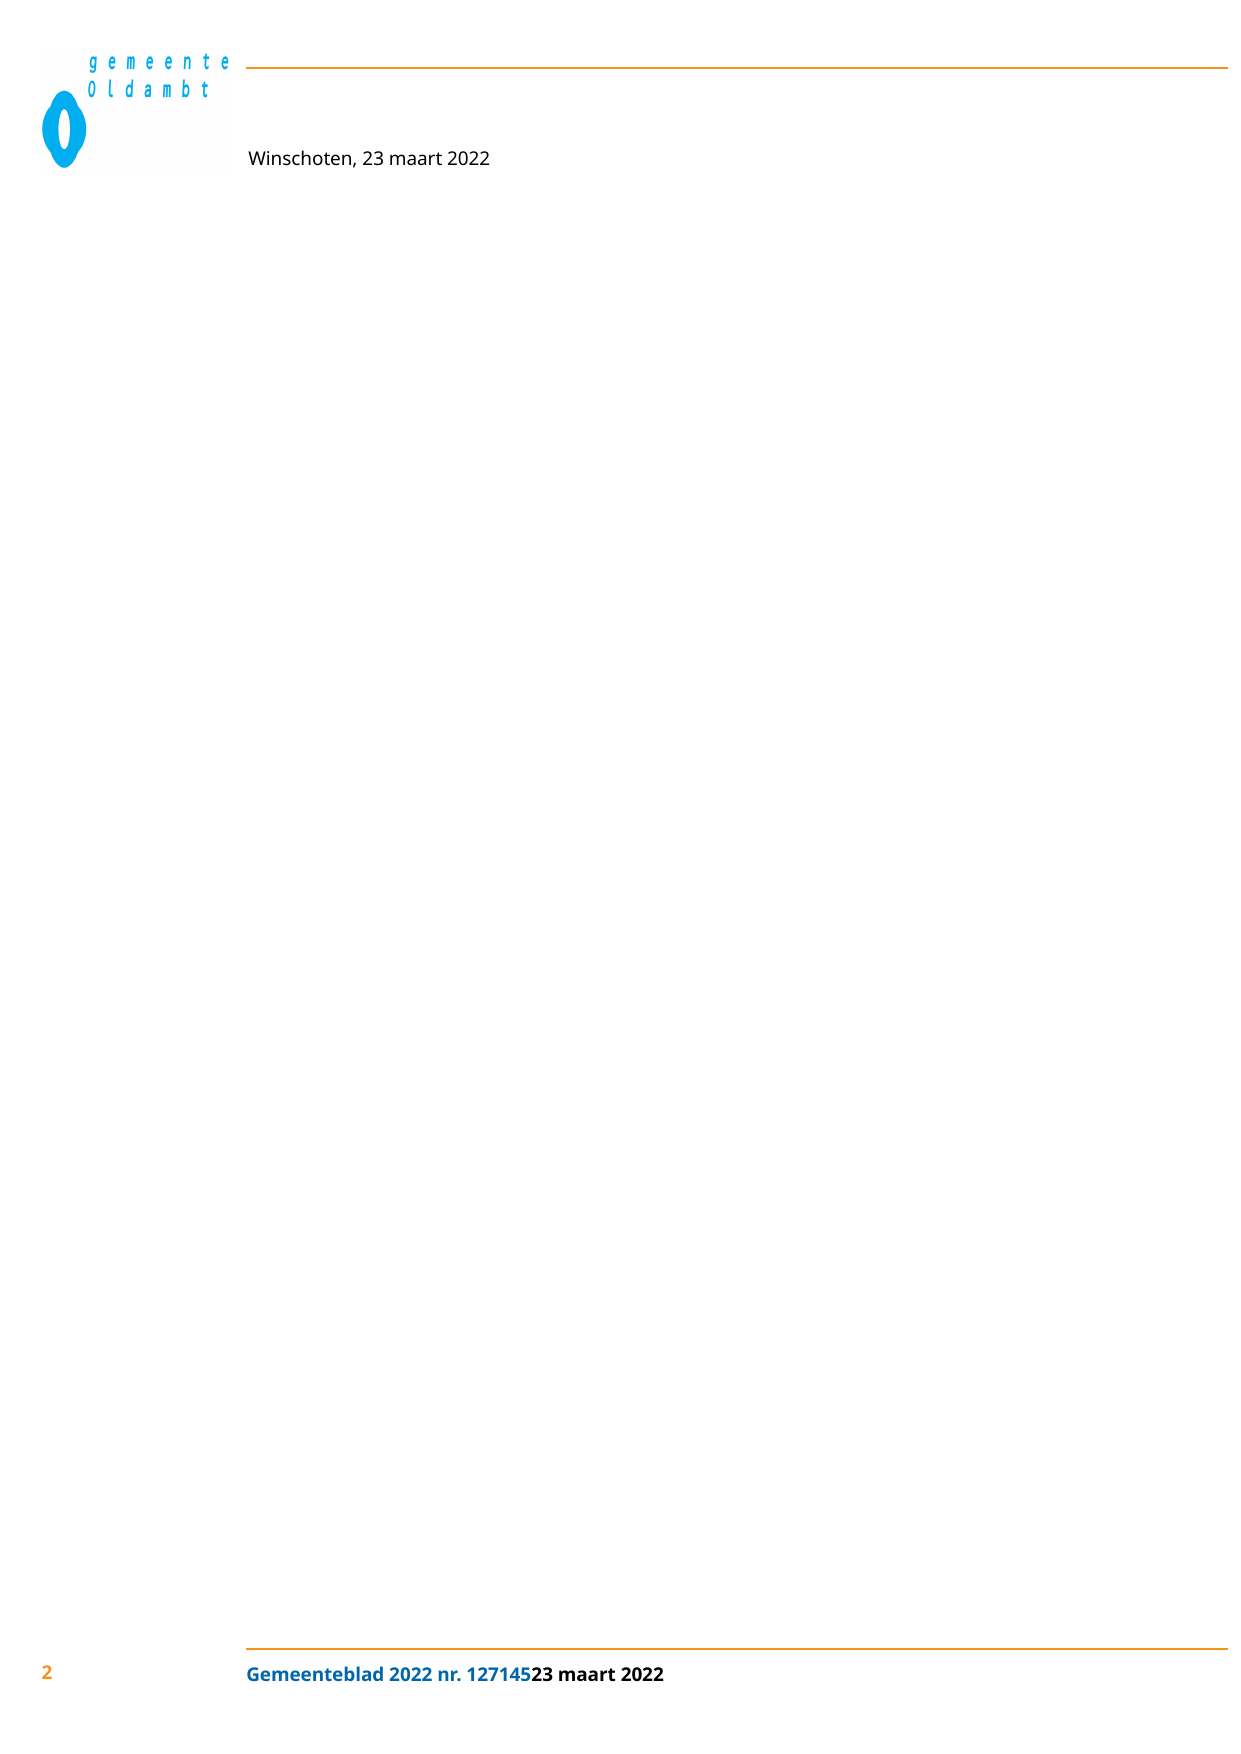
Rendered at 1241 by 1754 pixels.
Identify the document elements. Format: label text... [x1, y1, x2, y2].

picture [41, 47, 231, 172]
text Winschoten, 23 maart 2022 [248, 145, 1152, 171]
